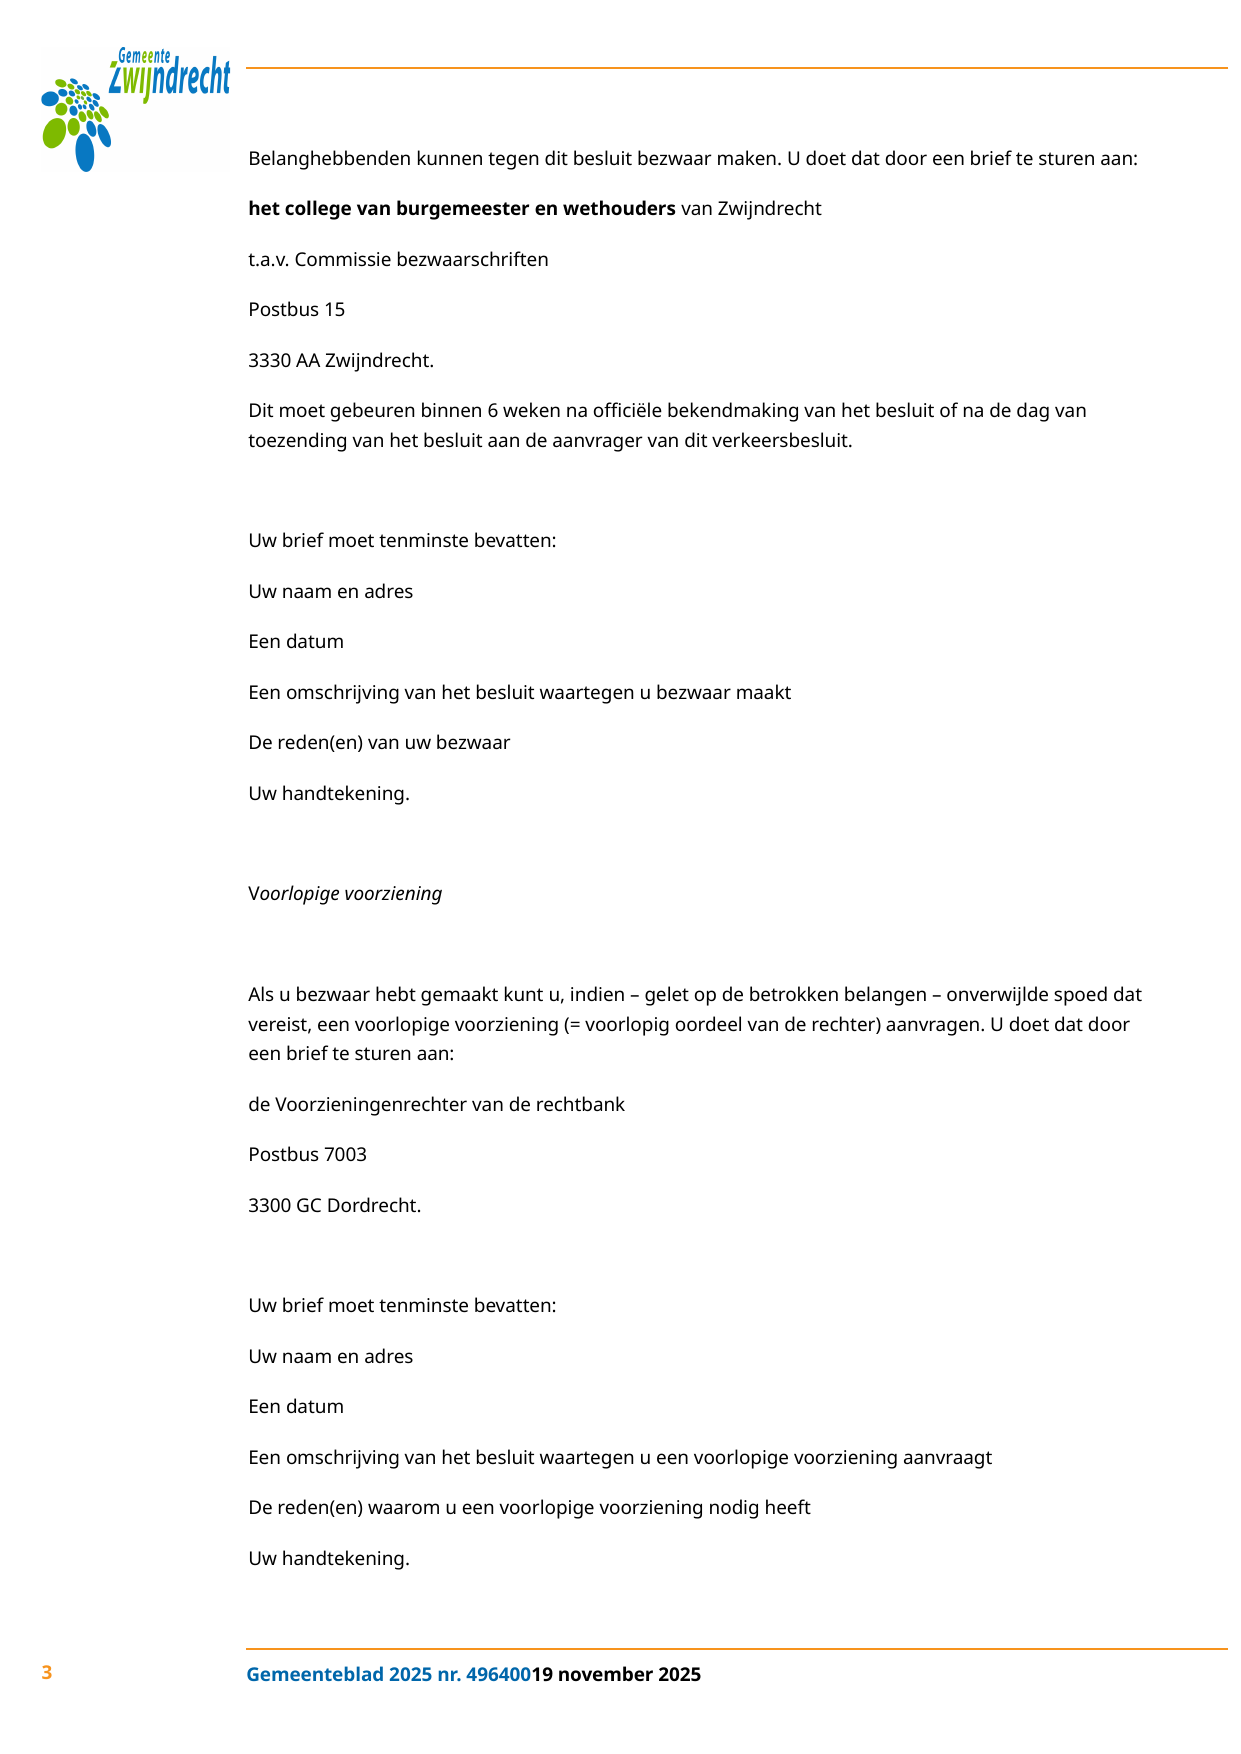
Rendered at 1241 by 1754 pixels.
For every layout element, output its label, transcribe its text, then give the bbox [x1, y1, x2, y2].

text Uw brief moet tenminste bevatten: [248, 528, 1152, 553]
text Uw handtekening. [248, 780, 1152, 806]
text De reden(en) van uw bezwaar [248, 729, 1152, 755]
text Uw handtekening. [248, 1545, 1152, 1571]
text Postbus 7003 [248, 1141, 1152, 1167]
text t.a.v. Commissie bezwaarschriften [248, 246, 1152, 272]
text Een omschrijving van het besluit waartegen u bezwaar maakt [248, 679, 1152, 705]
text Belanghebbenden kunnen tegen dit besluit bezwaar maken. U doet dat door een brief te sturen aan: [248, 145, 1152, 171]
text Voorlopige voorziening [248, 881, 1152, 906]
text Dit moet gebeuren binnen 6 weken na officiële bekendmaking van het besluit of na de dag van toezending van het besluit aan de aanvrager van dit verkeersbesluit. [248, 397, 1152, 453]
text 3300 GC Dordrecht. [248, 1192, 1152, 1218]
text Postbus 15 [248, 296, 1152, 322]
picture [41, 47, 231, 172]
text Als u bezwaar hebt gemaakt kunt u, indien – gelet op de betrokken belangen – onverwijlde spoed dat vereist, een voorlopige voorziening (= voorlopig oordeel van de rechter) aanvragen. U doet dat door een brief te sturen aan: [248, 981, 1152, 1066]
text de Voorzieningenrechter van de rechtbank [248, 1091, 1152, 1117]
text Een datum [248, 628, 1152, 654]
text Uw naam en adres [248, 1343, 1152, 1369]
text 3330 AA Zwijndrecht. [248, 347, 1152, 373]
text Een datum [248, 1393, 1152, 1419]
text het college van burgemeester en wethouders van Zwijndrecht [248, 196, 1152, 221]
text Een omschrijving van het besluit waartegen u een voorlopige voorziening aanvraagt [248, 1444, 1152, 1470]
text Uw brief moet tenminste bevatten: [248, 1293, 1152, 1318]
text Uw naam en adres [248, 578, 1152, 604]
text De reden(en) waarom u een voorlopige voorziening nodig heeft [248, 1494, 1152, 1520]
